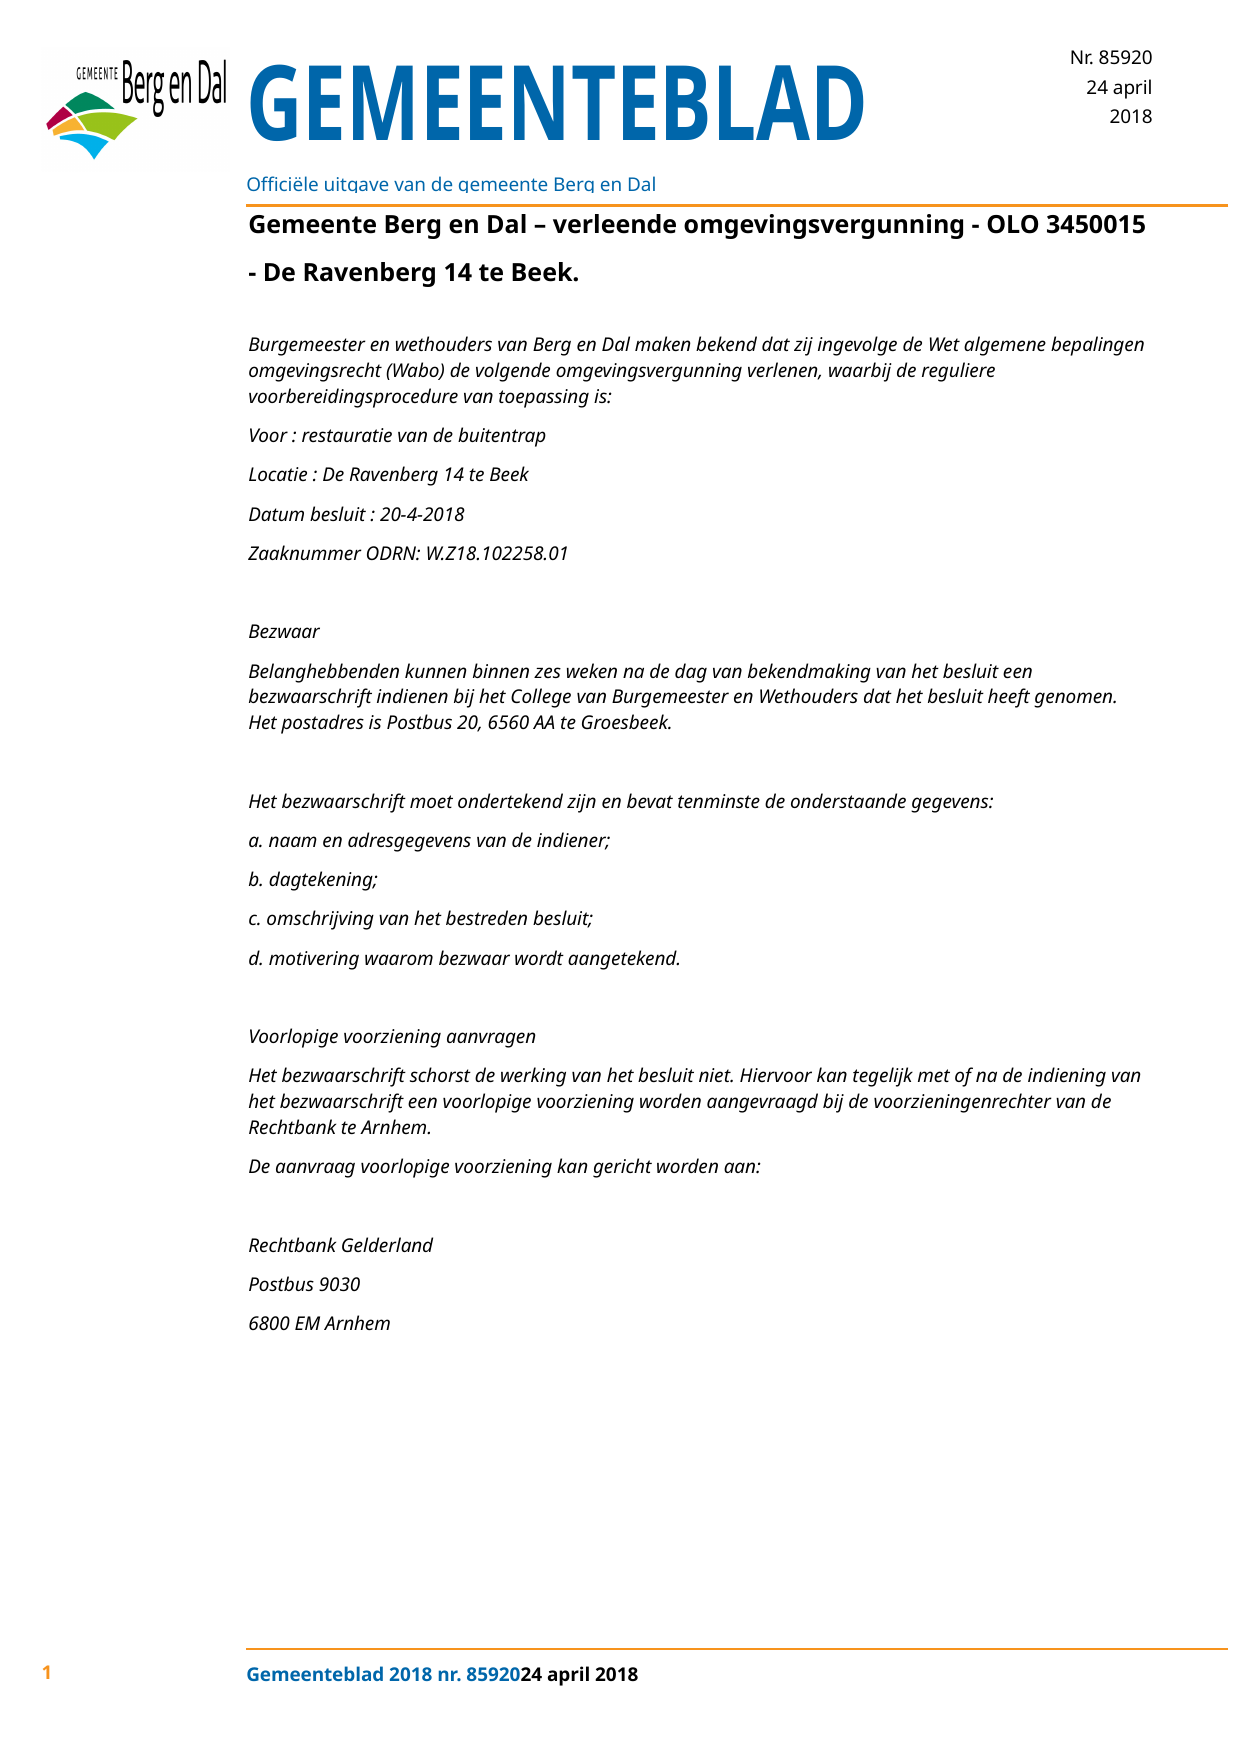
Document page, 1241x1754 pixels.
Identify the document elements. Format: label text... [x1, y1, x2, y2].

text Locatie : De Ravenberg 14 te Beek [248, 461, 1152, 487]
text c. omschrijving van het bestreden besluit; [248, 906, 1152, 931]
text Belanghebbenden kunnen binnen zes weken na de dag van bekendmaking van het besluit een bezwaarschrift indienen bij het College van Burgemeester en Wethouders dat het besluit heeft genomen. Het postadres is Postbus 20, 6560 AA te Groesbeek. [248, 658, 1152, 735]
text De aanvraag voorlopige voorziening kan gericht worden aan: [248, 1153, 1152, 1179]
text a. naam en adresgegevens van de indiener; [248, 827, 1152, 853]
text Zaaknummer ODRN: W.Z18.102258.01 [248, 540, 1152, 566]
text Het bezwaarschrift moet ondertekend zijn en bevat tenminste de onderstaande gegevens: [248, 788, 1152, 813]
text Postbus 9030 [248, 1271, 1152, 1297]
text Voorlopige voorziening aanvragen [248, 1023, 1152, 1049]
text Voor : restauratie van de buitentrap [248, 422, 1152, 448]
text Gemeente Berg en Dal – verleende omgevingsvergunning - OLO 3450015 - De Ravenberg 14 te Beek. [248, 207, 1152, 288]
text Bezwaar [248, 618, 1152, 644]
text Datum besluit : 20-4-2018 [248, 501, 1152, 526]
text Het bezwaarschrift schorst de werking van het besluit niet. Hiervoor kan tegelijk met of na de indiening van het bezwaarschrift een voorlopige voorziening worden aangevraagd bij de voorzieningenrechter van de Rechtbank te Arnhem. [248, 1063, 1152, 1140]
picture [41, 47, 231, 172]
text Burgemeester en wethouders van Berg en Dal maken bekend dat zij ingevolge de Wet algemene bepalingen omgevingsrecht (Wabo) de volgende omgevingsvergunning verlenen, waarbij de reguliere voorbereidingsprocedure van toepassing is: [248, 331, 1152, 409]
text Rechtbank Gelderland [248, 1232, 1152, 1258]
text 6800 EM Arnhem [248, 1311, 1152, 1336]
text b. dagtekening; [248, 866, 1152, 892]
text d. motivering waarom bezwaar wordt aangetekend. [248, 945, 1152, 971]
